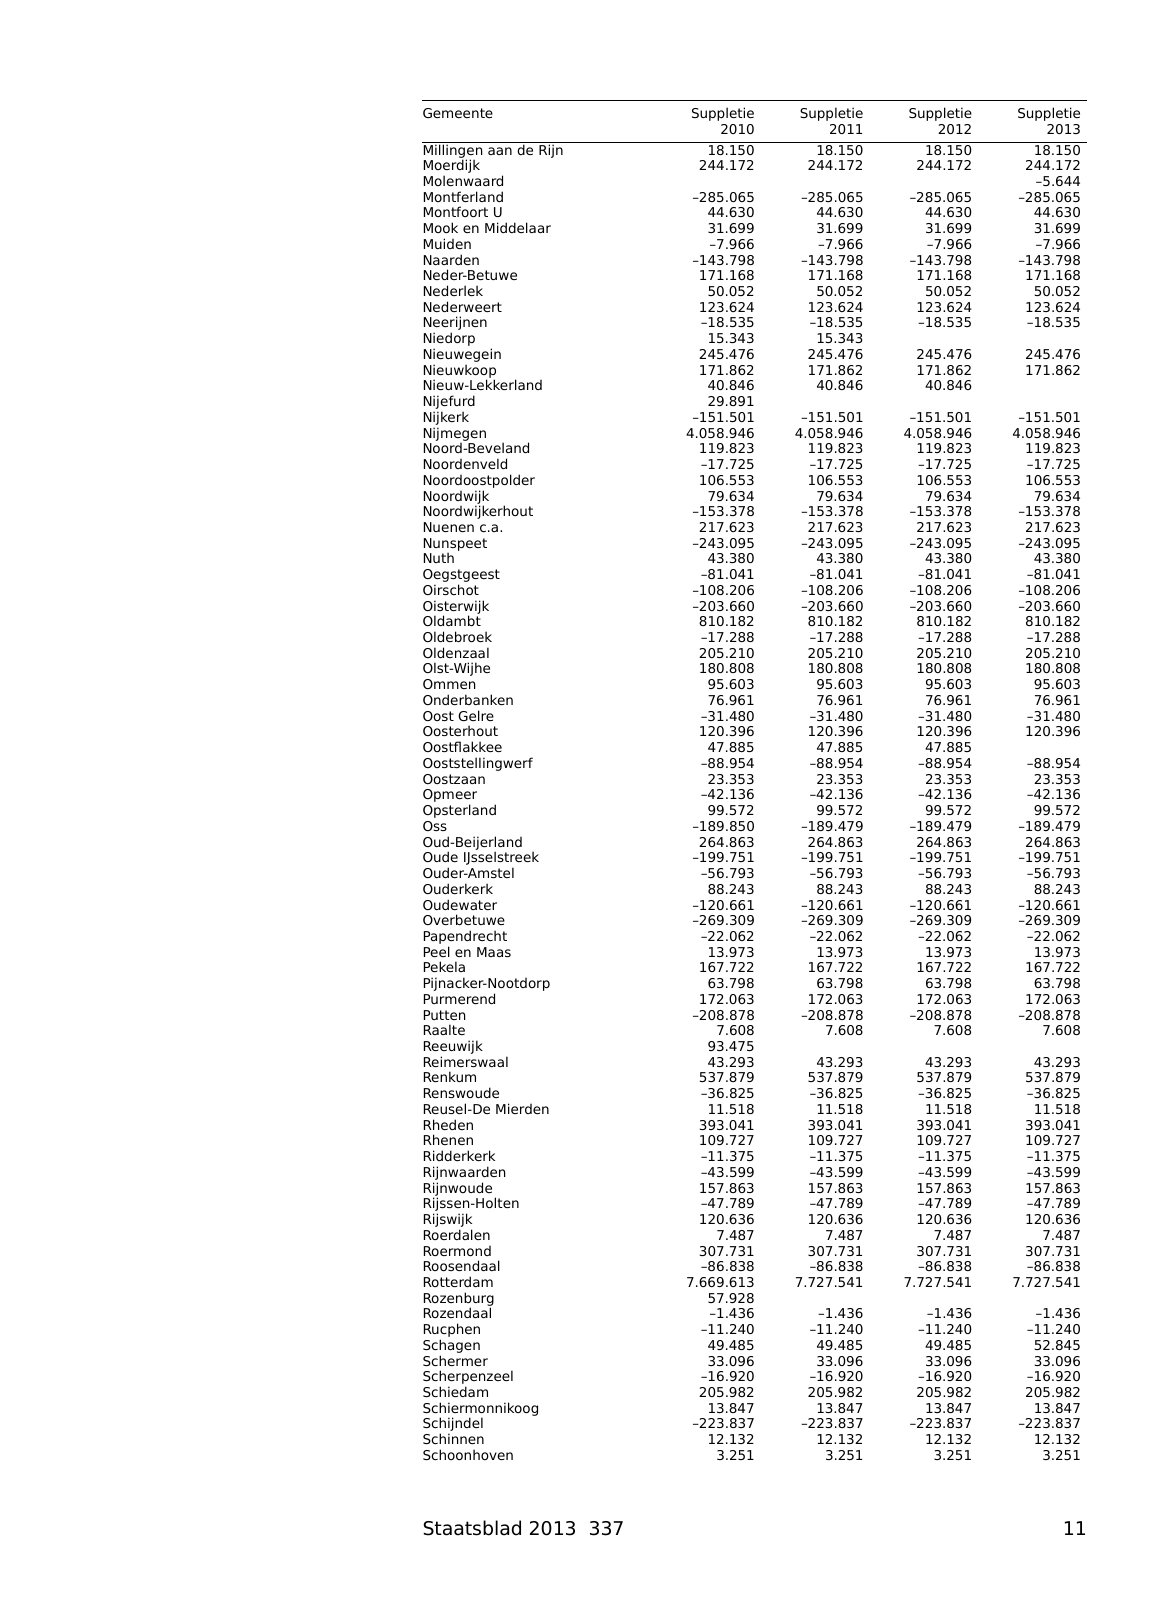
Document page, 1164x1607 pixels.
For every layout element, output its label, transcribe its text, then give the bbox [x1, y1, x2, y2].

table_cell Rhenen [422, 1133, 652, 1149]
table_cell Roosendaal [422, 1259, 652, 1275]
table_cell 264.863 [761, 834, 869, 850]
table_cell –208.878 [652, 1008, 761, 1023]
table_cell 49.485 [869, 1338, 978, 1353]
table_cell 7.487 [978, 1228, 1087, 1243]
table_cell 7.608 [652, 1023, 761, 1039]
table_cell –56.793 [761, 866, 869, 882]
table_cell 88.243 [652, 882, 761, 897]
table_cell 18.150 [869, 143, 978, 158]
table_cell –153.378 [978, 504, 1087, 520]
table_cell 171.862 [652, 363, 761, 378]
table_cell 167.722 [869, 960, 978, 976]
table_cell Rijswijk [422, 1212, 652, 1228]
table_cell 99.572 [978, 803, 1087, 819]
table_cell –120.661 [761, 897, 869, 913]
table_cell 79.634 [978, 488, 1087, 504]
table_cell 15.343 [652, 331, 761, 347]
table_cell –199.751 [869, 850, 978, 866]
table_cell –11.375 [761, 1149, 869, 1165]
table_cell 264.863 [869, 834, 978, 850]
table_cell Peel en Maas [422, 945, 652, 960]
table_cell 171.862 [869, 363, 978, 378]
table_cell 4.058.946 [869, 425, 978, 441]
table_cell Renswoude [422, 1086, 652, 1102]
table_cell 43.293 [652, 1055, 761, 1070]
table_cell Oud-Beijerland [422, 834, 652, 850]
table_cell Nijkerk [422, 410, 652, 425]
table_cell 123.624 [869, 300, 978, 315]
table_cell Pijnacker-Nootdorp [422, 976, 652, 992]
table_cell 120.636 [978, 1212, 1087, 1228]
table_cell Schiermonnikoog [422, 1401, 652, 1416]
table_cell Niedorp [422, 331, 652, 347]
table_cell Ouderkerk [422, 882, 652, 897]
table_cell 205.210 [761, 646, 869, 661]
table_cell 264.863 [652, 834, 761, 850]
table_cell 123.624 [652, 300, 761, 315]
table_cell 119.823 [978, 441, 1087, 457]
table_cell [978, 740, 1087, 756]
table_cell –223.837 [978, 1416, 1087, 1432]
table_cell Rijnwoude [422, 1180, 652, 1196]
table_cell 7.608 [978, 1023, 1087, 1039]
table_cell 31.699 [761, 221, 869, 237]
table_cell –88.954 [761, 756, 869, 771]
table_cell –151.501 [869, 410, 978, 425]
table_cell Rucphen [422, 1322, 652, 1338]
table_cell Noordwijk [422, 488, 652, 504]
table_cell –243.095 [869, 536, 978, 551]
table_cell –17.725 [652, 457, 761, 473]
table_cell 76.961 [652, 693, 761, 708]
table_cell 109.727 [652, 1133, 761, 1149]
table_cell Olst-Wijhe [422, 661, 652, 677]
table_cell –42.136 [761, 787, 869, 803]
table_cell –86.838 [652, 1259, 761, 1275]
table_cell –81.041 [652, 567, 761, 583]
table_cell 23.353 [869, 771, 978, 787]
table_cell 172.063 [978, 992, 1087, 1007]
table_cell –43.599 [761, 1165, 869, 1180]
table_cell [869, 174, 978, 189]
table_cell 119.823 [761, 441, 869, 457]
table_cell 3.251 [869, 1448, 978, 1463]
table_cell –189.479 [978, 819, 1087, 834]
table_cell –31.480 [869, 709, 978, 724]
table_cell –203.660 [761, 599, 869, 614]
table_cell –11.375 [869, 1149, 978, 1165]
table_cell 172.063 [652, 992, 761, 1007]
table_cell Rijssen-Holten [422, 1196, 652, 1212]
table_cell 47.885 [652, 740, 761, 756]
table_cell –86.838 [978, 1259, 1087, 1275]
table_cell –199.751 [978, 850, 1087, 866]
table_cell Schiedam [422, 1385, 652, 1401]
table_cell Schagen [422, 1338, 652, 1353]
table_cell 12.132 [978, 1432, 1087, 1448]
table_cell –56.793 [652, 866, 761, 882]
table_cell [978, 331, 1087, 347]
table_cell 157.863 [869, 1180, 978, 1196]
table_cell Rotterdam [422, 1275, 652, 1291]
table_cell 29.891 [652, 394, 761, 410]
table_cell [869, 394, 978, 410]
table_cell 7.727.541 [869, 1275, 978, 1291]
table_cell 167.722 [652, 960, 761, 976]
table_header Suppletie 2012 [869, 101, 978, 142]
table_cell 43.293 [869, 1055, 978, 1070]
table_cell [978, 1291, 1087, 1306]
table_cell Oldambt [422, 614, 652, 630]
table_cell 33.096 [978, 1354, 1087, 1369]
table_cell –199.751 [652, 850, 761, 866]
table_cell Opsterland [422, 803, 652, 819]
table_cell Oude IJsselstreek [422, 850, 652, 866]
table_cell 99.572 [652, 803, 761, 819]
table_cell Neerijnen [422, 315, 652, 331]
table_cell Schoonhoven [422, 1448, 652, 1463]
table_cell 120.396 [869, 724, 978, 740]
table_cell 244.172 [978, 158, 1087, 174]
table_cell 79.634 [761, 488, 869, 504]
table_cell Oirschot [422, 583, 652, 598]
table_cell 537.879 [978, 1070, 1087, 1086]
table_cell [761, 174, 869, 189]
table_cell 172.063 [761, 992, 869, 1007]
table_cell Reeuwijk [422, 1039, 652, 1054]
table_cell –243.095 [652, 536, 761, 551]
table_cell Opmeer [422, 787, 652, 803]
table_cell –223.837 [652, 1416, 761, 1432]
table_cell –42.136 [652, 787, 761, 803]
table_cell –36.825 [761, 1086, 869, 1102]
table_cell –269.309 [978, 913, 1087, 929]
table_cell –1.436 [978, 1306, 1087, 1322]
table_cell Nunspeet [422, 536, 652, 551]
table_cell Scherpenzeel [422, 1369, 652, 1385]
table_cell 31.699 [978, 221, 1087, 237]
table_cell –36.825 [869, 1086, 978, 1102]
table_cell 217.623 [978, 520, 1087, 536]
table_cell Molenwaard [422, 174, 652, 189]
table_cell 244.172 [869, 158, 978, 174]
table_cell Oosterhout [422, 724, 652, 740]
table_cell Noordoostpolder [422, 473, 652, 488]
table_header Suppletie 2010 [652, 101, 761, 142]
table_cell 109.727 [761, 1133, 869, 1149]
table_cell 31.699 [652, 221, 761, 237]
table_cell –16.920 [978, 1369, 1087, 1385]
table_cell –143.798 [652, 253, 761, 268]
table_cell Montfoort U [422, 205, 652, 221]
table_cell 7.727.541 [978, 1275, 1087, 1291]
table_cell 180.808 [652, 661, 761, 677]
table_cell 7.727.541 [761, 1275, 869, 1291]
table_cell 13.847 [978, 1401, 1087, 1416]
table_cell –31.480 [978, 709, 1087, 724]
table_cell –56.793 [869, 866, 978, 882]
table_cell –86.838 [761, 1259, 869, 1275]
table_cell Nijefurd [422, 394, 652, 410]
table_cell 43.380 [761, 551, 869, 567]
table_cell 171.862 [978, 363, 1087, 378]
table_cell Roermond [422, 1243, 652, 1259]
table_cell –189.850 [652, 819, 761, 834]
table_cell –22.062 [978, 929, 1087, 944]
table_cell –16.920 [869, 1369, 978, 1385]
table_cell –11.375 [652, 1149, 761, 1165]
table_cell 40.846 [869, 378, 978, 394]
table_cell –86.838 [869, 1259, 978, 1275]
table_cell 44.630 [761, 205, 869, 221]
table_cell –17.288 [869, 630, 978, 646]
table_cell –151.501 [978, 410, 1087, 425]
table_cell –31.480 [652, 709, 761, 724]
table_cell 167.722 [978, 960, 1087, 976]
table_cell 205.982 [652, 1385, 761, 1401]
table_cell 123.624 [978, 300, 1087, 315]
table_cell 43.293 [761, 1055, 869, 1070]
table_cell –203.660 [869, 599, 978, 614]
table_cell –36.825 [978, 1086, 1087, 1102]
table_cell 3.251 [761, 1448, 869, 1463]
table_cell 180.808 [978, 661, 1087, 677]
table_cell –285.065 [978, 190, 1087, 205]
table_cell 7.487 [652, 1228, 761, 1243]
table_cell –189.479 [761, 819, 869, 834]
table_cell Nieuwegein [422, 347, 652, 362]
table_cell 12.132 [761, 1432, 869, 1448]
table_cell Oudewater [422, 897, 652, 913]
table_cell –18.535 [761, 315, 869, 331]
table_cell 180.808 [761, 661, 869, 677]
table_cell –153.378 [652, 504, 761, 520]
table_cell 393.041 [652, 1118, 761, 1133]
table_cell Oldenzaal [422, 646, 652, 661]
table_cell –11.375 [978, 1149, 1087, 1165]
table_cell [761, 394, 869, 410]
table_cell –81.041 [869, 567, 978, 583]
table_cell –269.309 [761, 913, 869, 929]
table_cell –81.041 [978, 567, 1087, 583]
table_cell –43.599 [978, 1165, 1087, 1180]
table_cell 13.973 [869, 945, 978, 960]
table_cell –47.789 [652, 1196, 761, 1212]
table_cell –16.920 [761, 1369, 869, 1385]
table_cell 11.518 [761, 1102, 869, 1117]
table_cell 245.476 [978, 347, 1087, 362]
table_cell 4.058.946 [978, 425, 1087, 441]
table_cell –81.041 [761, 567, 869, 583]
table_cell 167.722 [761, 960, 869, 976]
table_cell –285.065 [761, 190, 869, 205]
table_cell –143.798 [978, 253, 1087, 268]
table_cell Reusel-De Mierden [422, 1102, 652, 1117]
table_cell 13.847 [869, 1401, 978, 1416]
table_cell –153.378 [761, 504, 869, 520]
table_cell Reimerswaal [422, 1055, 652, 1070]
table_cell 63.798 [869, 976, 978, 992]
table_cell 3.251 [652, 1448, 761, 1463]
table_cell 52.845 [978, 1338, 1087, 1353]
table_cell 23.353 [652, 771, 761, 787]
table_cell Roerdalen [422, 1228, 652, 1243]
table_cell 393.041 [761, 1118, 869, 1133]
table_cell Naarden [422, 253, 652, 268]
table_cell 106.553 [869, 473, 978, 488]
table_cell Nuenen c.a. [422, 520, 652, 536]
table_cell 120.396 [652, 724, 761, 740]
table_cell 40.846 [761, 378, 869, 394]
table_cell 47.885 [761, 740, 869, 756]
table_cell 76.961 [869, 693, 978, 708]
table_cell –11.240 [978, 1322, 1087, 1338]
table_cell 33.096 [652, 1354, 761, 1369]
table_cell –43.599 [869, 1165, 978, 1180]
table_cell [869, 331, 978, 347]
table_cell Onderbanken [422, 693, 652, 708]
table_cell 99.572 [761, 803, 869, 819]
table_cell –42.136 [978, 787, 1087, 803]
table_cell [761, 1291, 869, 1306]
table_cell –243.095 [978, 536, 1087, 551]
table_cell 95.603 [978, 677, 1087, 693]
table_cell Nieuw-Lekkerland [422, 378, 652, 394]
table_cell Oegstgeest [422, 567, 652, 583]
table_cell 63.798 [652, 976, 761, 992]
table_cell 7.487 [869, 1228, 978, 1243]
table_cell 13.973 [978, 945, 1087, 960]
table_cell 537.879 [869, 1070, 978, 1086]
table_cell 49.485 [761, 1338, 869, 1353]
table_cell 88.243 [978, 882, 1087, 897]
table_cell 31.699 [869, 221, 978, 237]
table_cell 40.846 [652, 378, 761, 394]
table_cell Oostzaan [422, 771, 652, 787]
table_cell 157.863 [978, 1180, 1087, 1196]
table_cell 50.052 [869, 284, 978, 299]
table_cell 205.982 [869, 1385, 978, 1401]
table_cell 217.623 [869, 520, 978, 536]
table_cell 7.669.613 [652, 1275, 761, 1291]
table_cell 810.182 [978, 614, 1087, 630]
table_cell [978, 394, 1087, 410]
table_cell –17.725 [978, 457, 1087, 473]
table_cell 57.928 [652, 1291, 761, 1306]
table_cell –151.501 [761, 410, 869, 425]
table_cell 13.847 [652, 1401, 761, 1416]
table_cell –22.062 [761, 929, 869, 944]
table_cell 120.636 [652, 1212, 761, 1228]
table_cell [761, 1039, 869, 1054]
table_cell 307.731 [761, 1243, 869, 1259]
table_cell 13.847 [761, 1401, 869, 1416]
table_cell [869, 1291, 978, 1306]
table_cell 205.982 [978, 1385, 1087, 1401]
table_cell 205.210 [869, 646, 978, 661]
table_cell 245.476 [761, 347, 869, 362]
table_cell 245.476 [652, 347, 761, 362]
table_cell Schermer [422, 1354, 652, 1369]
table_cell Noordwijkerhout [422, 504, 652, 520]
table_cell 810.182 [869, 614, 978, 630]
table_cell 11.518 [652, 1102, 761, 1117]
table_cell –1.436 [869, 1306, 978, 1322]
table_cell 120.396 [978, 724, 1087, 740]
table_cell 537.879 [761, 1070, 869, 1086]
table_cell 95.603 [652, 677, 761, 693]
table_cell 13.973 [652, 945, 761, 960]
table_cell 393.041 [869, 1118, 978, 1133]
table_cell Raalte [422, 1023, 652, 1039]
table_cell 264.863 [978, 834, 1087, 850]
table_cell 123.624 [761, 300, 869, 315]
table_cell –269.309 [652, 913, 761, 929]
table_cell Ommen [422, 677, 652, 693]
table_cell 13.973 [761, 945, 869, 960]
table_cell –203.660 [978, 599, 1087, 614]
table_cell Pekela [422, 960, 652, 976]
table_header Gemeente [422, 101, 652, 142]
table_cell Ridderkerk [422, 1149, 652, 1165]
table_cell Muiden [422, 237, 652, 252]
table_cell –17.288 [978, 630, 1087, 646]
table_cell Rijnwaarden [422, 1165, 652, 1180]
table_cell 119.823 [869, 441, 978, 457]
table_cell –11.240 [761, 1322, 869, 1338]
table_cell 79.634 [869, 488, 978, 504]
table_cell 106.553 [978, 473, 1087, 488]
table_cell Ooststellingwerf [422, 756, 652, 771]
table_cell –5.644 [978, 174, 1087, 189]
table_cell 11.518 [978, 1102, 1087, 1117]
table_cell Oss [422, 819, 652, 834]
table_cell Nederlek [422, 284, 652, 299]
table_cell Schijndel [422, 1416, 652, 1432]
table_cell 49.485 [652, 1338, 761, 1353]
table_cell 63.798 [978, 976, 1087, 992]
table_cell 810.182 [761, 614, 869, 630]
table_cell 50.052 [761, 284, 869, 299]
table_cell 47.885 [869, 740, 978, 756]
table_cell –43.599 [652, 1165, 761, 1180]
table_cell Rozendaal [422, 1306, 652, 1322]
table_cell 120.636 [761, 1212, 869, 1228]
table_cell 99.572 [869, 803, 978, 819]
table_cell Millingen aan de Rijn [422, 143, 652, 158]
table_cell 307.731 [869, 1243, 978, 1259]
table_cell –88.954 [869, 756, 978, 771]
table_cell 120.396 [761, 724, 869, 740]
table_cell 18.150 [761, 143, 869, 158]
table_cell 50.052 [978, 284, 1087, 299]
table_cell 43.293 [978, 1055, 1087, 1070]
table_cell 205.210 [978, 646, 1087, 661]
table_cell –108.206 [869, 583, 978, 598]
table_cell 120.636 [869, 1212, 978, 1228]
table_cell 244.172 [652, 158, 761, 174]
table_cell –18.535 [869, 315, 978, 331]
table_cell 3.251 [978, 1448, 1087, 1463]
table_cell Noord-Beveland [422, 441, 652, 457]
table_cell –11.240 [652, 1322, 761, 1338]
table_cell –7.966 [761, 237, 869, 252]
table_header Suppletie 2011 [761, 101, 869, 142]
table_cell 79.634 [652, 488, 761, 504]
table_cell –285.065 [869, 190, 978, 205]
table_cell –7.966 [869, 237, 978, 252]
table_cell 217.623 [652, 520, 761, 536]
table_cell 63.798 [761, 976, 869, 992]
table_cell –143.798 [869, 253, 978, 268]
table_cell 50.052 [652, 284, 761, 299]
table_cell 18.150 [652, 143, 761, 158]
table_cell –7.966 [978, 237, 1087, 252]
table_cell –208.878 [978, 1008, 1087, 1023]
table_cell Papendrecht [422, 929, 652, 944]
table_cell –11.240 [869, 1322, 978, 1338]
table_cell 12.132 [869, 1432, 978, 1448]
table_cell –120.661 [869, 897, 978, 913]
table_cell –18.535 [652, 315, 761, 331]
table_cell –151.501 [652, 410, 761, 425]
table_cell Purmerend [422, 992, 652, 1007]
table_cell Oisterwijk [422, 599, 652, 614]
table_cell Oldebroek [422, 630, 652, 646]
table_cell 4.058.946 [761, 425, 869, 441]
table_cell –223.837 [761, 1416, 869, 1432]
table_cell 76.961 [978, 693, 1087, 708]
table_cell Renkum [422, 1070, 652, 1086]
table_cell 33.096 [869, 1354, 978, 1369]
table_cell 307.731 [978, 1243, 1087, 1259]
table_cell 11.518 [869, 1102, 978, 1117]
table_cell 244.172 [761, 158, 869, 174]
table_cell –199.751 [761, 850, 869, 866]
table_cell 106.553 [761, 473, 869, 488]
table_cell Rheden [422, 1118, 652, 1133]
table_cell –22.062 [652, 929, 761, 944]
table_cell –223.837 [869, 1416, 978, 1432]
table_cell –16.920 [652, 1369, 761, 1385]
table_cell –120.661 [652, 897, 761, 913]
table_cell –18.535 [978, 315, 1087, 331]
table_cell 43.380 [978, 551, 1087, 567]
table_cell –56.793 [978, 866, 1087, 882]
table_cell –269.309 [869, 913, 978, 929]
table_cell 44.630 [869, 205, 978, 221]
table_cell 43.380 [652, 551, 761, 567]
table_cell 393.041 [978, 1118, 1087, 1133]
table_cell 93.475 [652, 1039, 761, 1054]
table_cell 43.380 [869, 551, 978, 567]
table_cell 171.862 [761, 363, 869, 378]
table_cell Putten [422, 1008, 652, 1023]
table_cell Nieuwkoop [422, 363, 652, 378]
table_cell Nederweert [422, 300, 652, 315]
table_cell 7.608 [761, 1023, 869, 1039]
table_cell –285.065 [652, 190, 761, 205]
table_cell [869, 1039, 978, 1054]
table_cell Noordenveld [422, 457, 652, 473]
table_cell –108.206 [978, 583, 1087, 598]
table_cell 88.243 [761, 882, 869, 897]
table_cell –36.825 [652, 1086, 761, 1102]
table_cell –143.798 [761, 253, 869, 268]
table_cell 109.727 [869, 1133, 978, 1149]
table_cell –243.095 [761, 536, 869, 551]
table_cell 12.132 [652, 1432, 761, 1448]
table_cell –42.136 [869, 787, 978, 803]
table_cell –208.878 [761, 1008, 869, 1023]
table_cell 171.168 [978, 268, 1087, 284]
table_cell 157.863 [652, 1180, 761, 1196]
table_header Suppletie 2013 [978, 101, 1087, 142]
table_cell 171.168 [652, 268, 761, 284]
table_cell 307.731 [652, 1243, 761, 1259]
table_cell –153.378 [869, 504, 978, 520]
table_cell –22.062 [869, 929, 978, 944]
table_cell Moerdijk [422, 158, 652, 174]
table_cell 217.623 [761, 520, 869, 536]
table_cell [652, 174, 761, 189]
table_cell 76.961 [761, 693, 869, 708]
table_cell –108.206 [761, 583, 869, 598]
table_cell 106.553 [652, 473, 761, 488]
table_cell Oost Gelre [422, 709, 652, 724]
table_cell 172.063 [869, 992, 978, 1007]
table_cell 44.630 [652, 205, 761, 221]
table_cell –7.966 [652, 237, 761, 252]
table_cell [978, 378, 1087, 394]
table_cell 88.243 [869, 882, 978, 897]
table_cell –17.288 [652, 630, 761, 646]
table_cell –88.954 [978, 756, 1087, 771]
table_cell 33.096 [761, 1354, 869, 1369]
table_cell 810.182 [652, 614, 761, 630]
table_cell –17.725 [869, 457, 978, 473]
table_cell 205.210 [652, 646, 761, 661]
table_cell 119.823 [652, 441, 761, 457]
table_cell –203.660 [652, 599, 761, 614]
table_cell –31.480 [761, 709, 869, 724]
table_cell 205.982 [761, 1385, 869, 1401]
table_cell –88.954 [652, 756, 761, 771]
table_cell 180.808 [869, 661, 978, 677]
table_cell 23.353 [978, 771, 1087, 787]
table_cell Schinnen [422, 1432, 652, 1448]
table_cell Ouder-Amstel [422, 866, 652, 882]
table_cell 537.879 [652, 1070, 761, 1086]
table_cell 171.168 [761, 268, 869, 284]
table_cell –120.661 [978, 897, 1087, 913]
table_cell 157.863 [761, 1180, 869, 1196]
table_cell Nijmegen [422, 425, 652, 441]
table_cell –17.725 [761, 457, 869, 473]
table_cell 245.476 [869, 347, 978, 362]
table_cell 109.727 [978, 1133, 1087, 1149]
table_cell 15.343 [761, 331, 869, 347]
table_cell 23.353 [761, 771, 869, 787]
table_cell [978, 1039, 1087, 1054]
table_cell –1.436 [761, 1306, 869, 1322]
table_cell Overbetuwe [422, 913, 652, 929]
table_cell 4.058.946 [652, 425, 761, 441]
table_cell –47.789 [978, 1196, 1087, 1212]
table_cell 95.603 [761, 677, 869, 693]
table_cell Nuth [422, 551, 652, 567]
table_cell –47.789 [761, 1196, 869, 1212]
table_cell 44.630 [978, 205, 1087, 221]
table_cell –47.789 [869, 1196, 978, 1212]
table_cell –208.878 [869, 1008, 978, 1023]
table_cell –108.206 [652, 583, 761, 598]
table_cell –1.436 [652, 1306, 761, 1322]
table_cell –189.479 [869, 819, 978, 834]
table_cell 95.603 [869, 677, 978, 693]
table_cell 7.608 [869, 1023, 978, 1039]
table_cell Neder-Betuwe [422, 268, 652, 284]
table_cell Montferland [422, 190, 652, 205]
table_cell 18.150 [978, 143, 1087, 158]
table_cell Oostflakkee [422, 740, 652, 756]
table_cell 171.168 [869, 268, 978, 284]
table_cell Mook en Middelaar [422, 221, 652, 237]
table_cell 7.487 [761, 1228, 869, 1243]
table_cell –17.288 [761, 630, 869, 646]
table_cell Rozenburg [422, 1291, 652, 1306]
